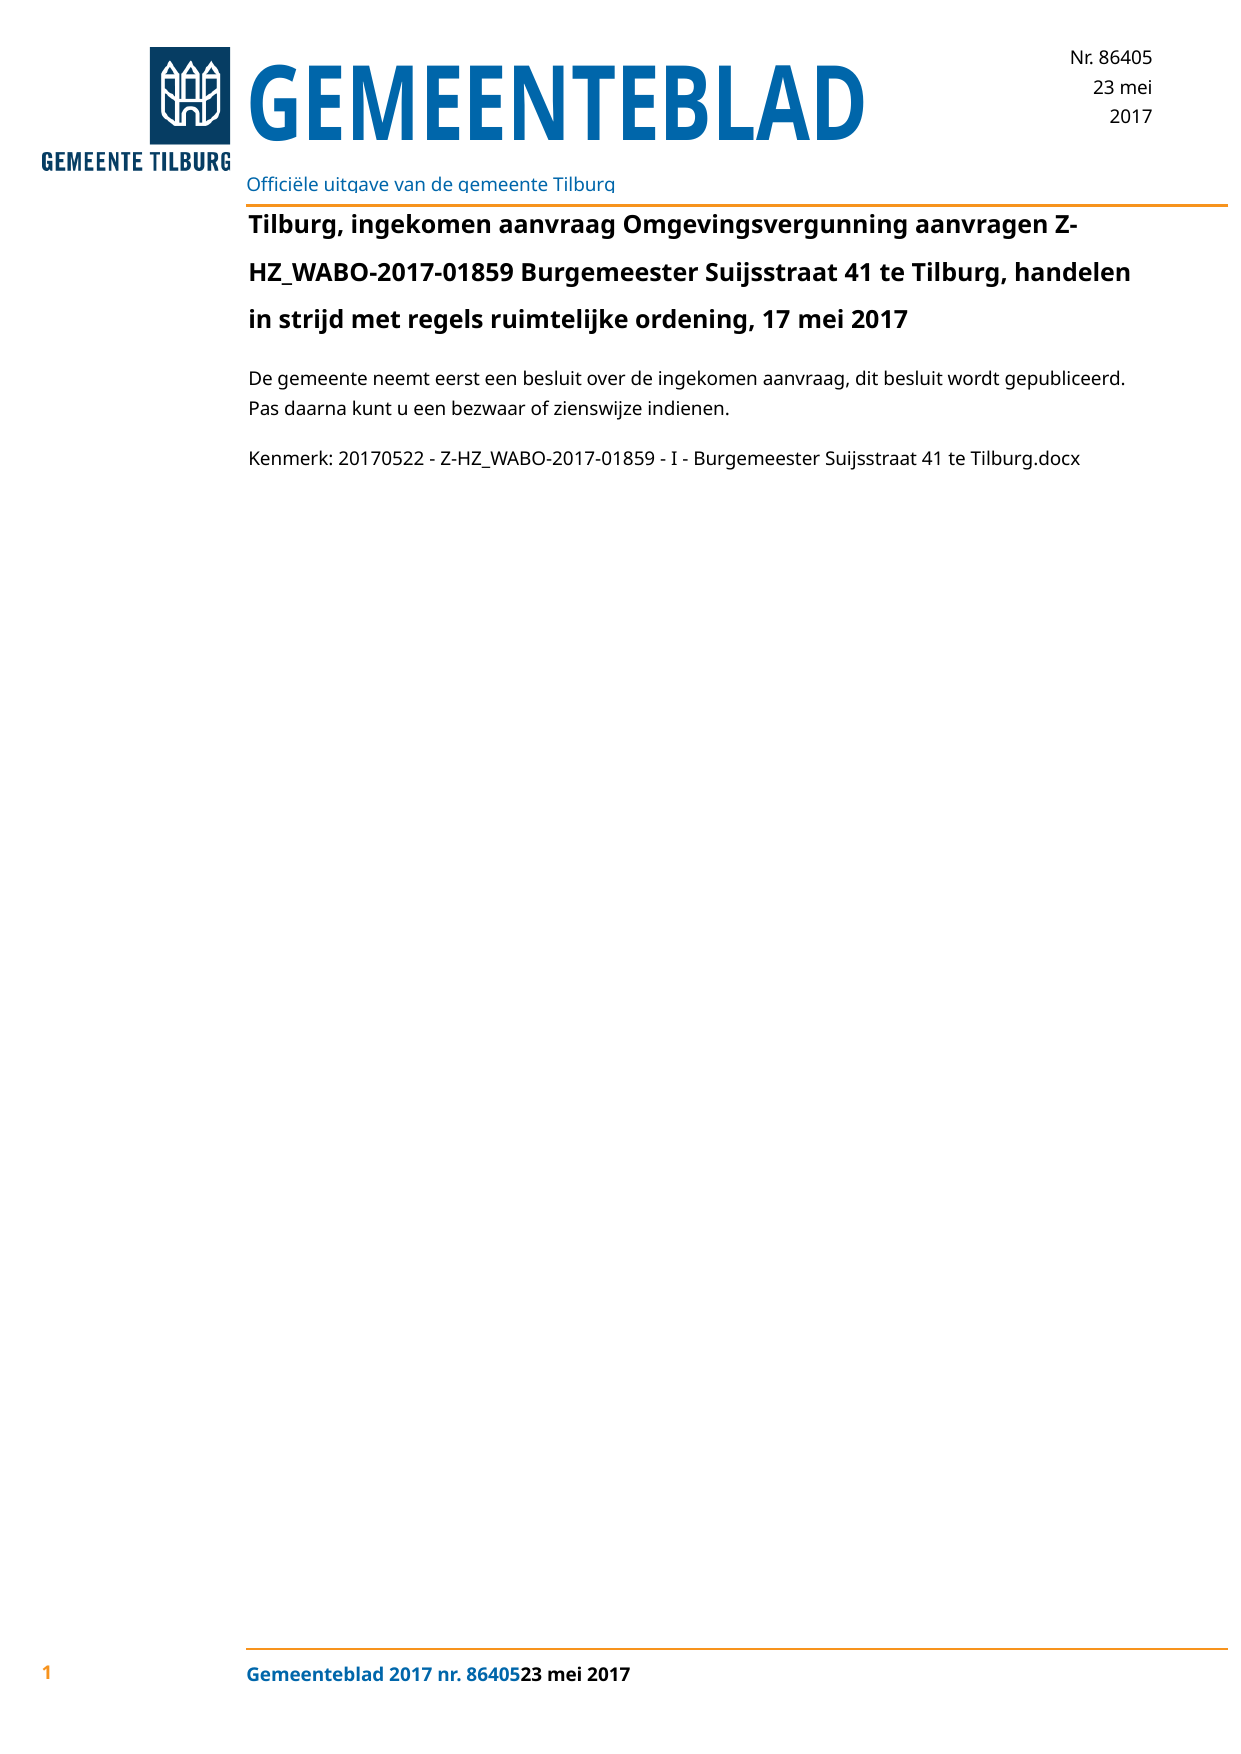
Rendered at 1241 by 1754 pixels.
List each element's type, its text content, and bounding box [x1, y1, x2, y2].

text Tilburg, ingekomen aanvraag Omgevingsvergunning aanvragen Z-HZ_WABO-2017-01859 Burgemeester Suijsstraat 41 te Tilburg, handelen in strijd met regels ruimtelijke ordening, 17 mei 2017 [248, 207, 1152, 336]
text Kenmerk: 20170522 - Z-HZ_WABO-2017-01859 - I - Burgemeester Suijsstraat 41 te Tilburg.docx [248, 446, 1152, 471]
picture [41, 47, 231, 172]
text De gemeente neemt eerst een besluit over de ingekomen aanvraag, dit besluit wordt gepubliceerd. Pas daarna kunt u een bezwaar of zienswijze indienen. [248, 366, 1152, 421]
